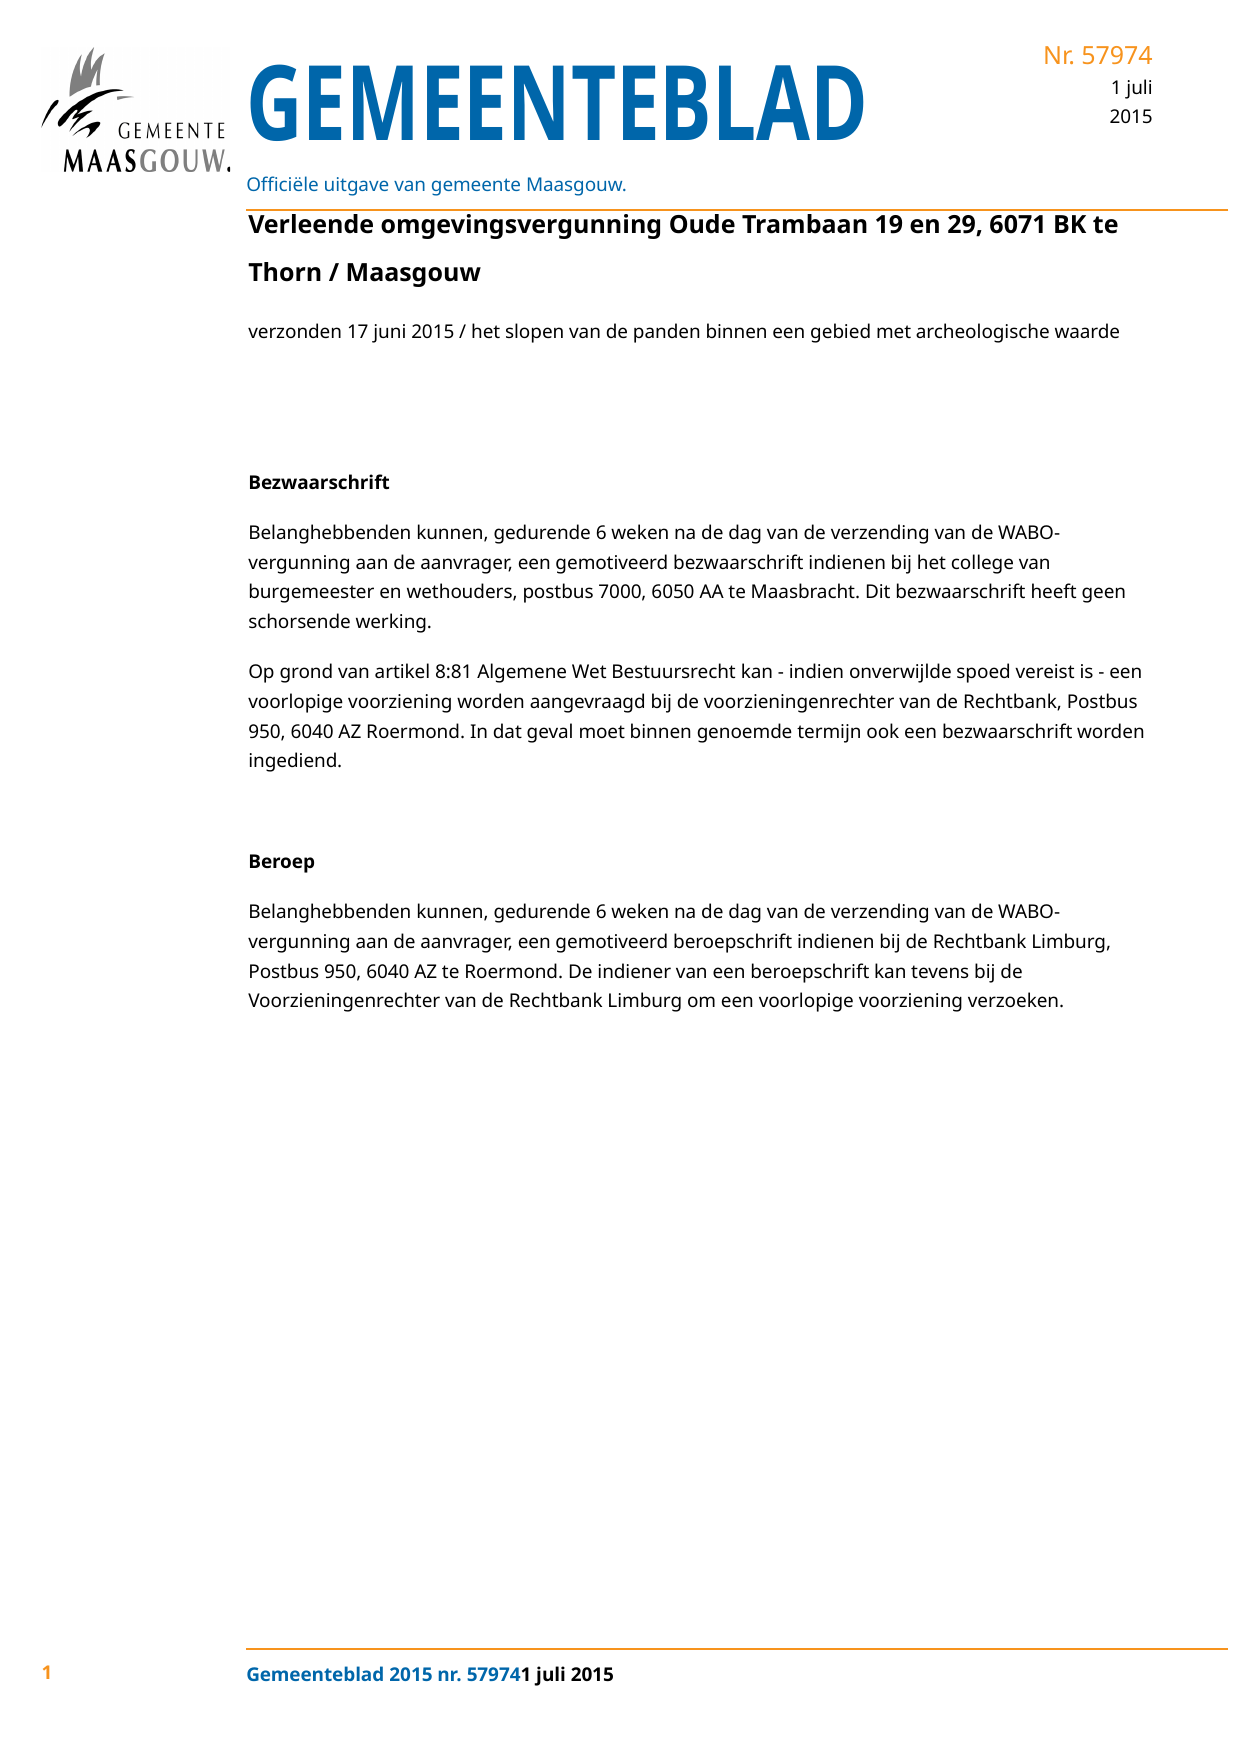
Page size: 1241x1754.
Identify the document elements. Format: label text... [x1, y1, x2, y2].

text Belanghebbenden kunnen, gedurende 6 weken na de dag van de verzending van de WABO-vergunning aan de aanvrager, een gemotiveerd beroepschrift indienen bij de Rechtbank Limburg, Postbus 950, 6040 AZ te Roermond. De indiener van een beroepschrift kan tevens bij de Voorzieningenrechter van de Rechtbank Limburg om een voorlopige voorziening verzoeken. [248, 899, 1152, 1013]
text Bezwaarschrift [248, 469, 1152, 495]
picture [41, 47, 231, 172]
text verzonden 17 juni 2015 / het slopen van de panden binnen een gebied met archeologische waarde [248, 318, 1152, 344]
text Verleende omgevingsvergunning Oude Trambaan 19 en 29, 6071 BK te Thorn / Maasgouw [248, 211, 1152, 288]
text Belanghebbenden kunnen, gedurende 6 weken na de dag van de verzending van de WABO-vergunning aan de aanvrager, een gemotiveerd bezwaarschrift indienen bij het college van burgemeester en wethouders, postbus 7000, 6050 AA te Maasbracht. Dit bezwaarschrift heeft geen schorsende werking. [248, 519, 1152, 634]
text Op grond van artikel 8:81 Algemene Wet Bestuursrecht kan - indien onverwijlde spoed vereist is - een voorlopige voorziening worden aangevraagd bij de voorzieningenrechter van de Rechtbank, Postbus 950, 6040 AZ Roermond. In dat geval moet binnen genoemde termijn ook een bezwaarschrift worden ingediend. [248, 659, 1152, 773]
text Beroep [248, 848, 1152, 874]
